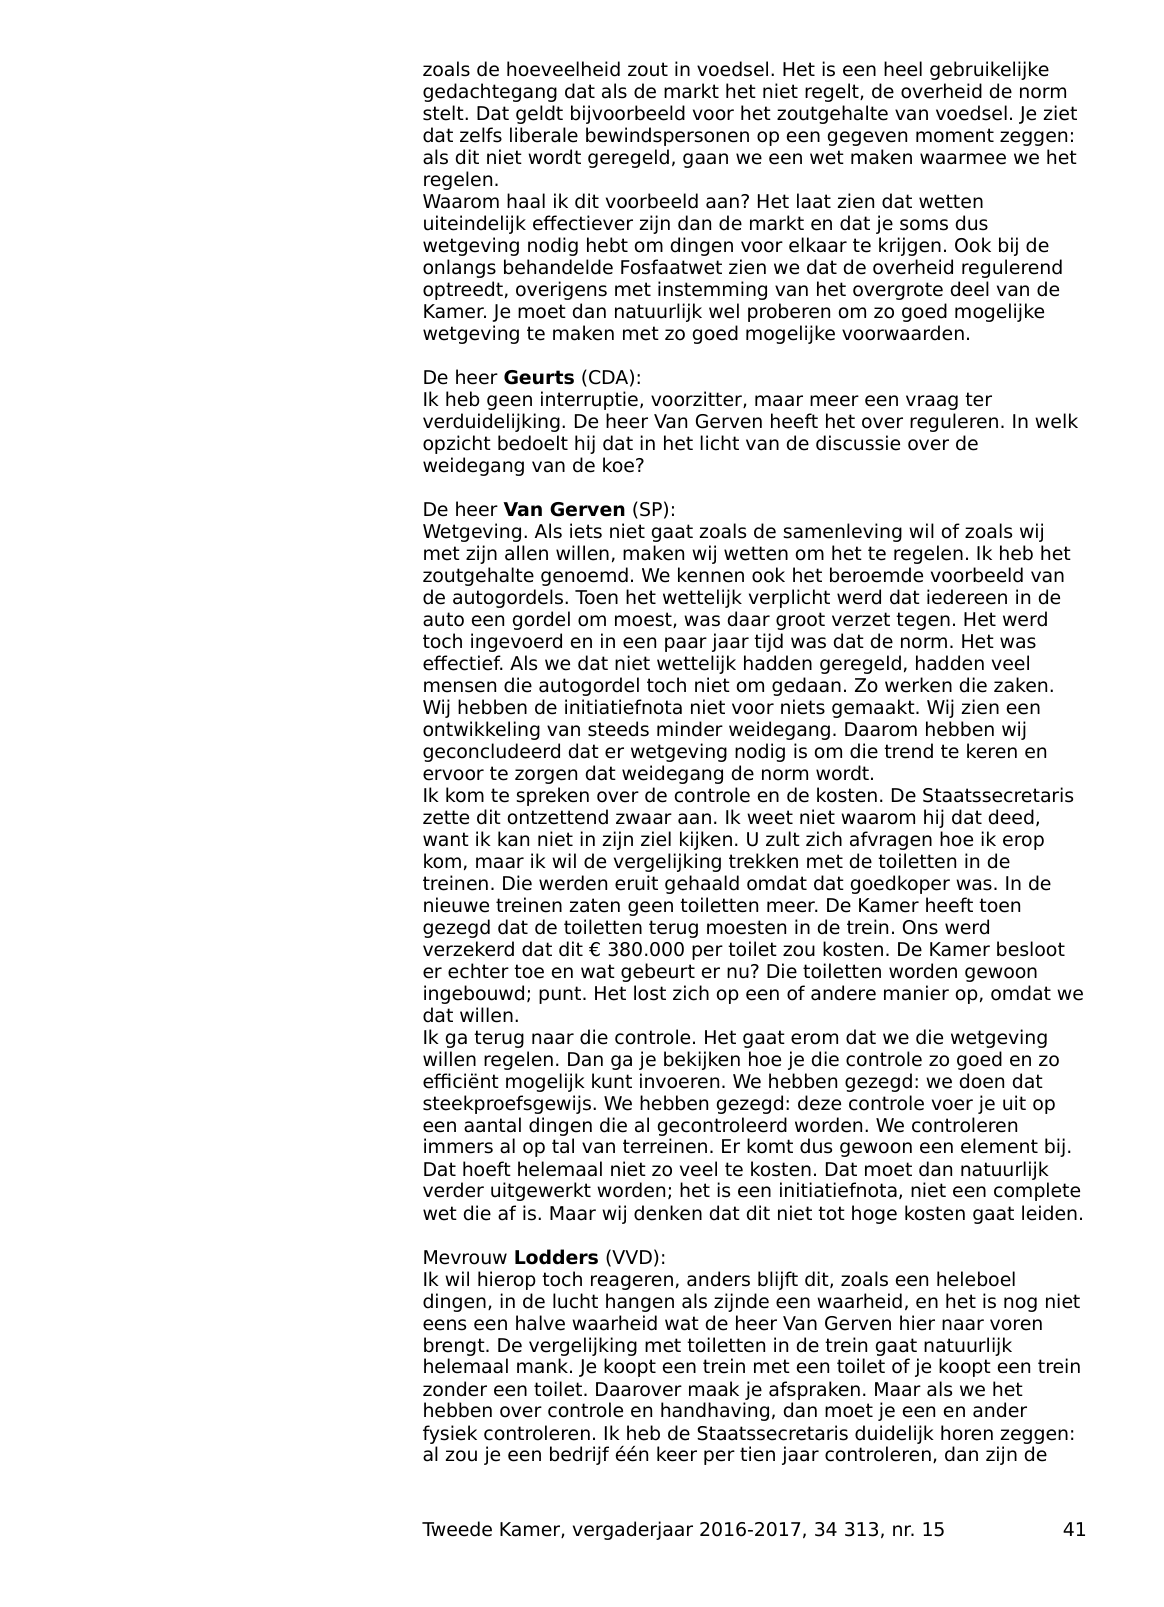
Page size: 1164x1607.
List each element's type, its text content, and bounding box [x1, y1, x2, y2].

text Wetgeving. Als iets niet gaat zoals de samenleving wil of zoals wij met zijn allen willen, maken wij wetten om het te regelen. Ik heb het zoutgehalte genoemd. We kennen ook het beroemde voorbeeld van de autogordels. Toen het wettelijk verplicht werd dat iedereen in de auto een gordel om moest, was daar groot verzet tegen. Het werd toch ingevoerd en in een paar jaar tijd was dat de norm. Het was effectief. Als we dat niet wettelijk hadden geregeld, hadden veel mensen die autogordel toch niet om gedaan. Zo werken die zaken. Wij hebben de initiatiefnota niet voor niets gemaakt. Wij zien een ontwikkeling van steeds minder weidegang. Daarom hebben wij geconcludeerd dat er wetgeving nodig is om die trend te keren en ervoor te zorgen dat weidegang de norm wordt. [422, 521, 1087, 785]
text zoals de hoeveelheid zout in voedsel. Het is een heel gebruikelijke gedachtegang dat als de markt het niet regelt, de overheid de norm stelt. Dat geldt bijvoorbeeld voor het zoutgehalte van voedsel. Je ziet dat zelfs liberale bewindspersonen op een gegeven moment zeggen: als dit niet wordt geregeld, gaan we een wet maken waarmee we het regelen. [422, 59, 1087, 191]
text Ik wil hierop toch reageren, anders blijft dit, zoals een heleboel dingen, in de lucht hangen als zijnde een waarheid, en het is nog niet eens een halve waarheid wat de heer Van Gerven hier naar voren brengt. De vergelijking met toiletten in de trein gaat natuurlijk helemaal mank. Je koopt een trein met een toilet of je koopt een trein zonder een toilet. Daarover maak je afspraken. Maar als we het hebben over controle en handhaving, dan moet je een en ander fysiek controleren. Ik heb de Staatssecretaris duidelijk horen zeggen: al zou je een bedrijf één keer per tien jaar controleren, dan zijn de [422, 1268, 1087, 1466]
text De heer Van Gerven (SP): [422, 499, 1087, 521]
text Ik heb geen interruptie, voorzitter, maar meer een vraag ter verduidelijking. De heer Van Gerven heeft het over reguleren. In welk opzicht bedoelt hij dat in het licht van de discussie over de weidegang van de koe? [422, 389, 1087, 477]
text De heer Geurts (CDA): [422, 367, 1087, 389]
text Waarom haal ik dit voorbeeld aan? Het laat zien dat wetten uiteindelijk effectiever zijn dan de markt en dat je soms dus wetgeving nodig hebt om dingen voor elkaar te krijgen. Ook bij de onlangs behandelde Fosfaatwet zien we dat de overheid regulerend optreedt, overigens met instemming van het overgrote deel van de Kamer. Je moet dan natuurlijk wel proberen om zo goed mogelijke wetgeving te maken met zo goed mogelijke voorwaarden. [422, 191, 1087, 345]
text Ik ga terug naar die controle. Het gaat erom dat we die wetgeving willen regelen. Dan ga je bekijken hoe je die controle zo goed en zo efficiënt mogelijk kunt invoeren. We hebben gezegd: we doen dat steekproefsgewijs. We hebben gezegd: deze controle voer je uit op een aantal dingen die al gecontroleerd worden. We controleren immers al op tal van terreinen. Er komt dus gewoon een element bij. Dat hoeft helemaal niet zo veel te kosten. Dat moet dan natuurlijk verder uitgewerkt worden; het is een initiatiefnota, niet een complete wet die af is. Maar wij denken dat dit niet tot hoge kosten gaat leiden. [422, 1027, 1087, 1224]
text Ik kom te spreken over de controle en de kosten. De Staatssecretaris zette dit ontzettend zwaar aan. Ik weet niet waarom hij dat deed, want ik kan niet in zijn ziel kijken. U zult zich afvragen hoe ik erop kom, maar ik wil de vergelijking trekken met de toiletten in de treinen. Die werden eruit gehaald omdat dat goedkoper was. In de nieuwe treinen zaten geen toiletten meer. De Kamer heeft toen gezegd dat de toiletten terug moesten in de trein. Ons werd verzekerd dat dit € 380.000 per toilet zou kosten. De Kamer besloot er echter toe en wat gebeurt er nu? Die toiletten worden gewoon ingebouwd; punt. Het lost zich op een of andere manier op, omdat we dat willen. [422, 785, 1087, 1027]
text Mevrouw Lodders (VVD): [422, 1247, 1087, 1268]
